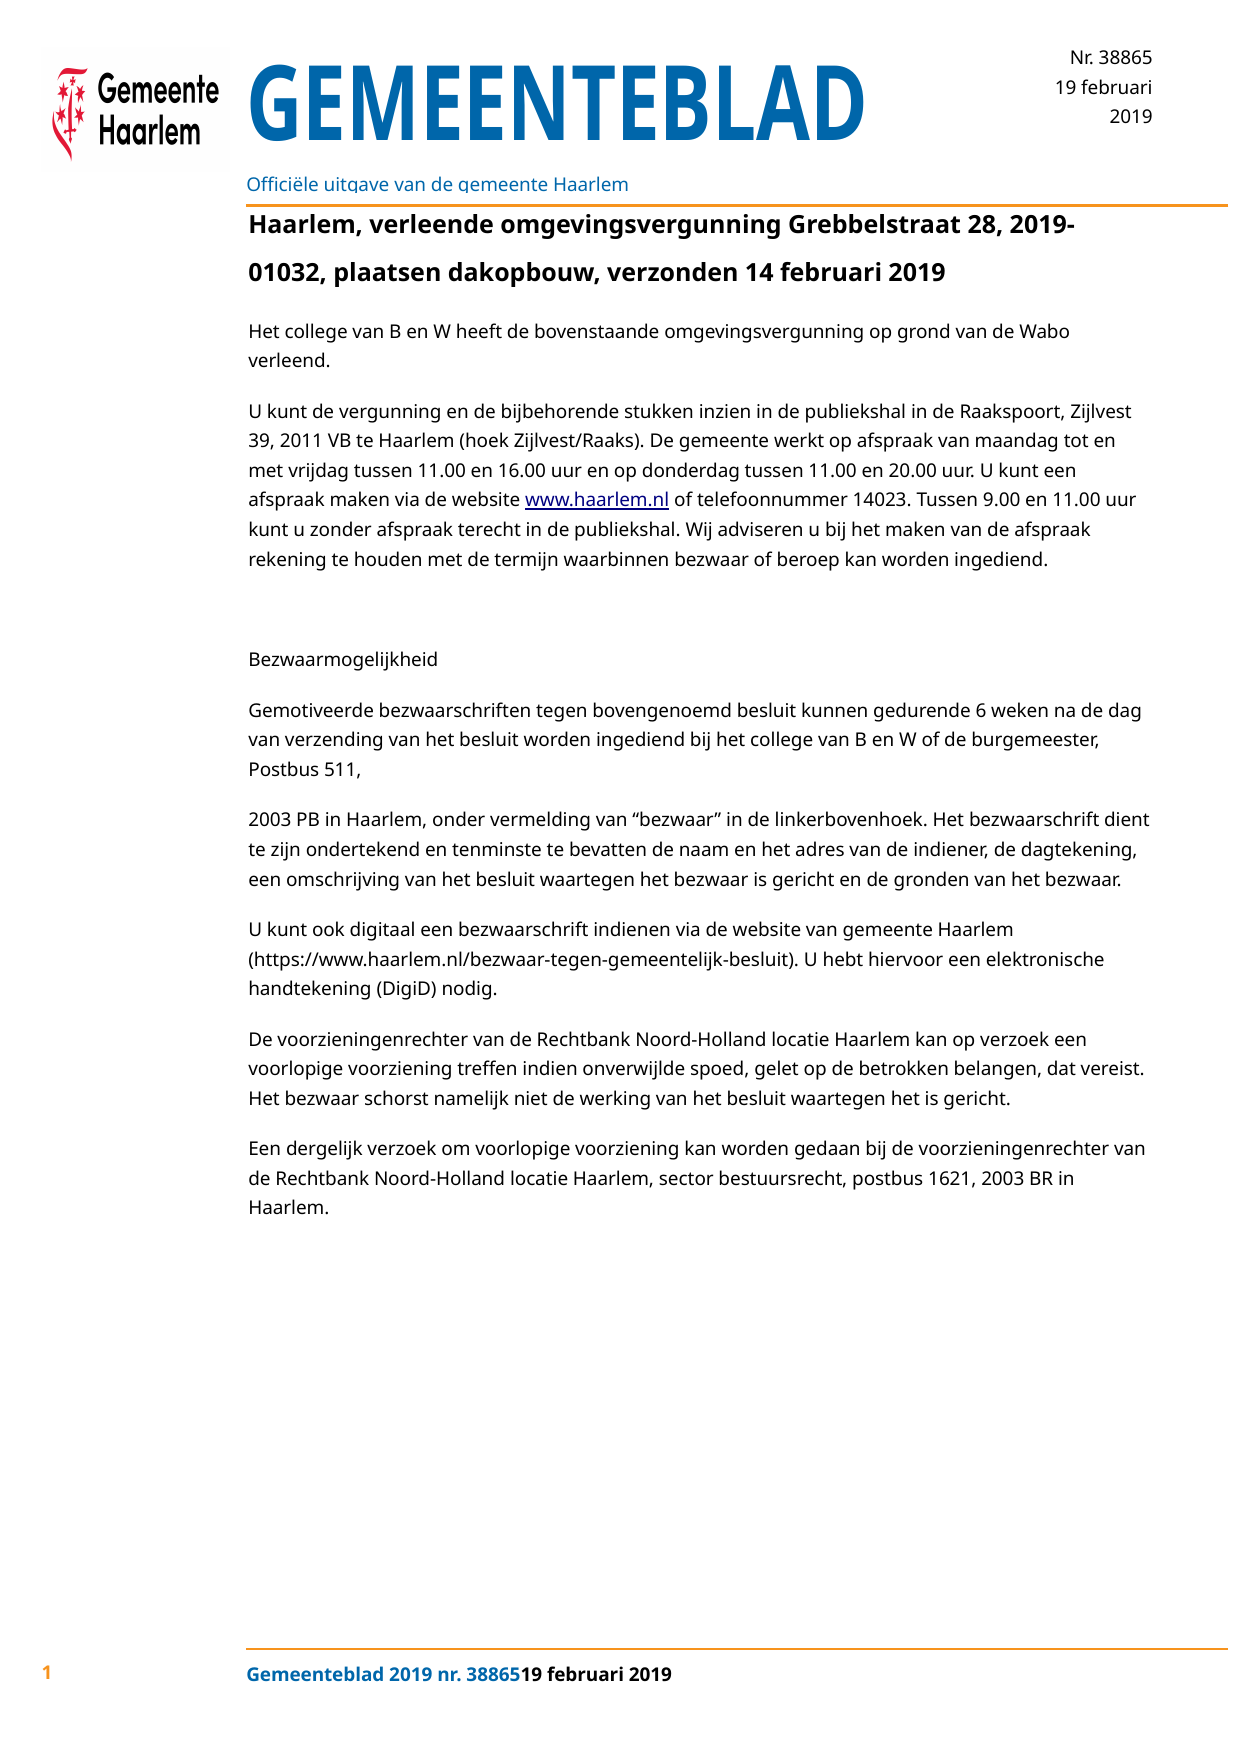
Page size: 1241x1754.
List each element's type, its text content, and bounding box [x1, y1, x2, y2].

text Gemotiveerde bezwaarschriften tegen bovengenoemd besluit kunnen gedurende 6 weken na de dag van verzending van het besluit worden ingediend bij het college van B en W of de burgemeester, Postbus 511, [248, 697, 1152, 782]
text U kunt de vergunning en de bijbehorende stukken inzien in de publiekshal in de Raakspoort, Zijlvest 39, 2011 VB te Haarlem (hoek Zijlvest/Raaks). De gemeente werkt op afspraak van maandag tot en met vrijdag tussen 11.00 en 16.00 uur en op donderdag tussen 11.00 en 20.00 uur. U kunt een afspraak maken via de website www.haarlem.nl of telefoonnummer 14023. Tussen 9.00 en 11.00 uur kunt u zonder afspraak terecht in de publiekshal. Wij adviseren u bij het maken van de afspraak rekening te houden met de termijn waarbinnen bezwaar of beroep kan worden ingediend. [248, 398, 1152, 572]
text Het college van B en W heeft de bovenstaande omgevingsvergunning op grond van de Wabo verleend. [248, 318, 1152, 373]
text 2003 PB in Haarlem, onder vermelding van “bezwaar” in de linkerbovenhoek. Het bezwaarschrift dient te zijn ondertekend en tenminste te bevatten de naam en het adres van de indiener, de dagtekening, een omschrijving van het besluit waartegen het bezwaar is gericht en de gronden van het bezwaar. [248, 807, 1152, 892]
text Een dergelijk verzoek om voorlopige voorziening kan worden gedaan bij de voorzieningenrechter van de Rechtbank Noord-Holland locatie Haarlem, sector bestuursrecht, postbus 1621, 2003 BR in Haarlem. [248, 1135, 1152, 1220]
text Haarlem, verleende omgevingsvergunning Grebbelstraat 28, 2019-01032, plaatsen dakopbouw, verzonden 14 februari 2019 [248, 207, 1152, 288]
text U kunt ook digitaal een bezwaarschrift indienen via de website van gemeente Haarlem (https://www.haarlem.nl/bezwaar-tegen-gemeentelijk-besluit). U hebt hiervoor een elektronische handtekening (DigiD) nodig. [248, 916, 1152, 1001]
picture [41, 47, 231, 172]
text De voorzieningenrechter van de Rechtbank Noord-Holland locatie Haarlem kan op verzoek een voorlopige voorziening treffen indien onverwijlde spoed, gelet op de betrokken belangen, dat vereist. Het bezwaar schorst namelijk niet de werking van het besluit waartegen het is gericht. [248, 1026, 1152, 1111]
text Bezwaarmogelijkheid [248, 647, 1152, 672]
